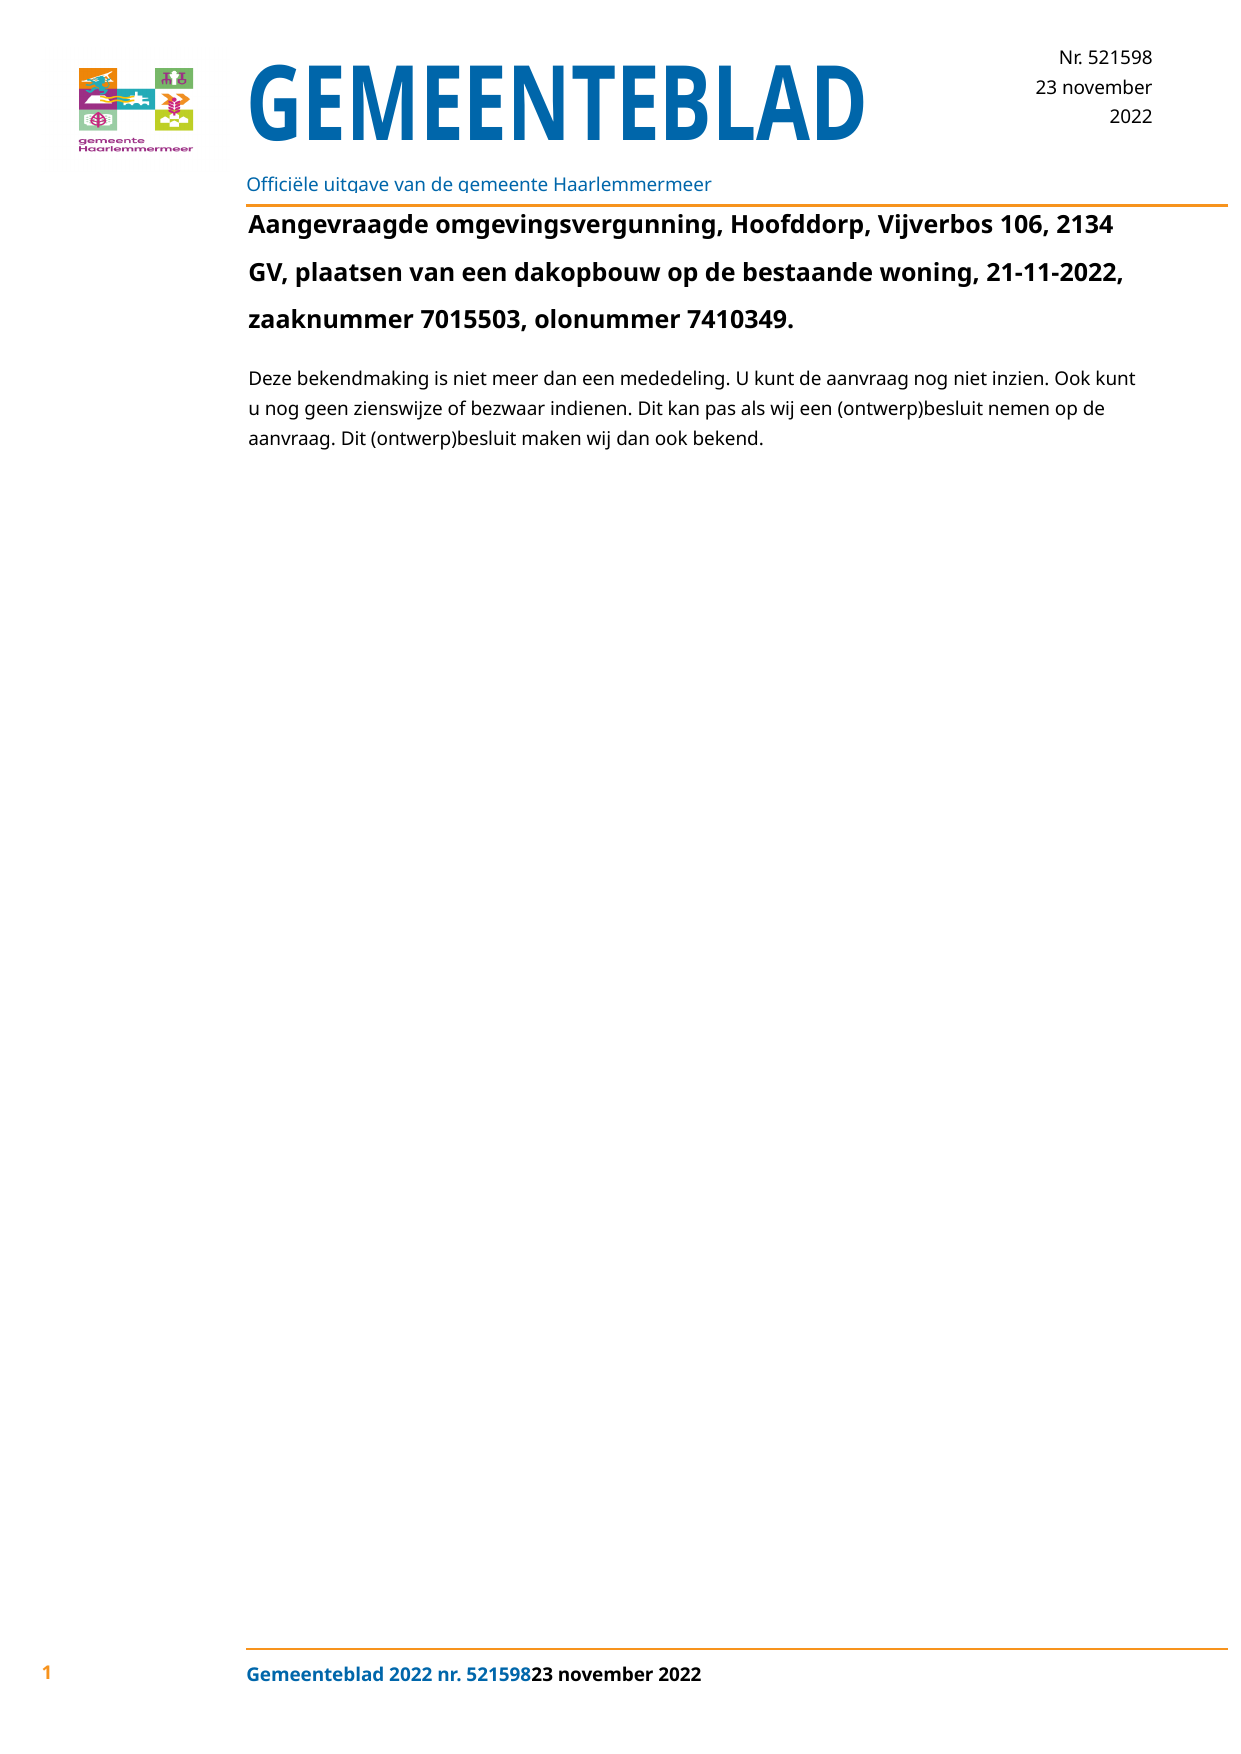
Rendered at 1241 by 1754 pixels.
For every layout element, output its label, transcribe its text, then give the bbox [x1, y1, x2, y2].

text Aangevraagde omgevingsvergunning, Hoofddorp, Vijverbos 106, 2134 GV, plaatsen van een dakopbouw op de bestaande woning, 21-11-2022, zaaknummer 7015503, olonummer 7410349. [248, 207, 1152, 336]
picture [41, 47, 231, 172]
text Deze bekendmaking is niet meer dan een mededeling. U kunt de aanvraag nog niet inzien. Ook kunt u nog geen zienswijze of bezwaar indienen. Dit kan pas als wij een (ontwerp)besluit nemen op de aanvraag. Dit (ontwerp)besluit maken wij dan ook bekend. [248, 366, 1152, 450]
